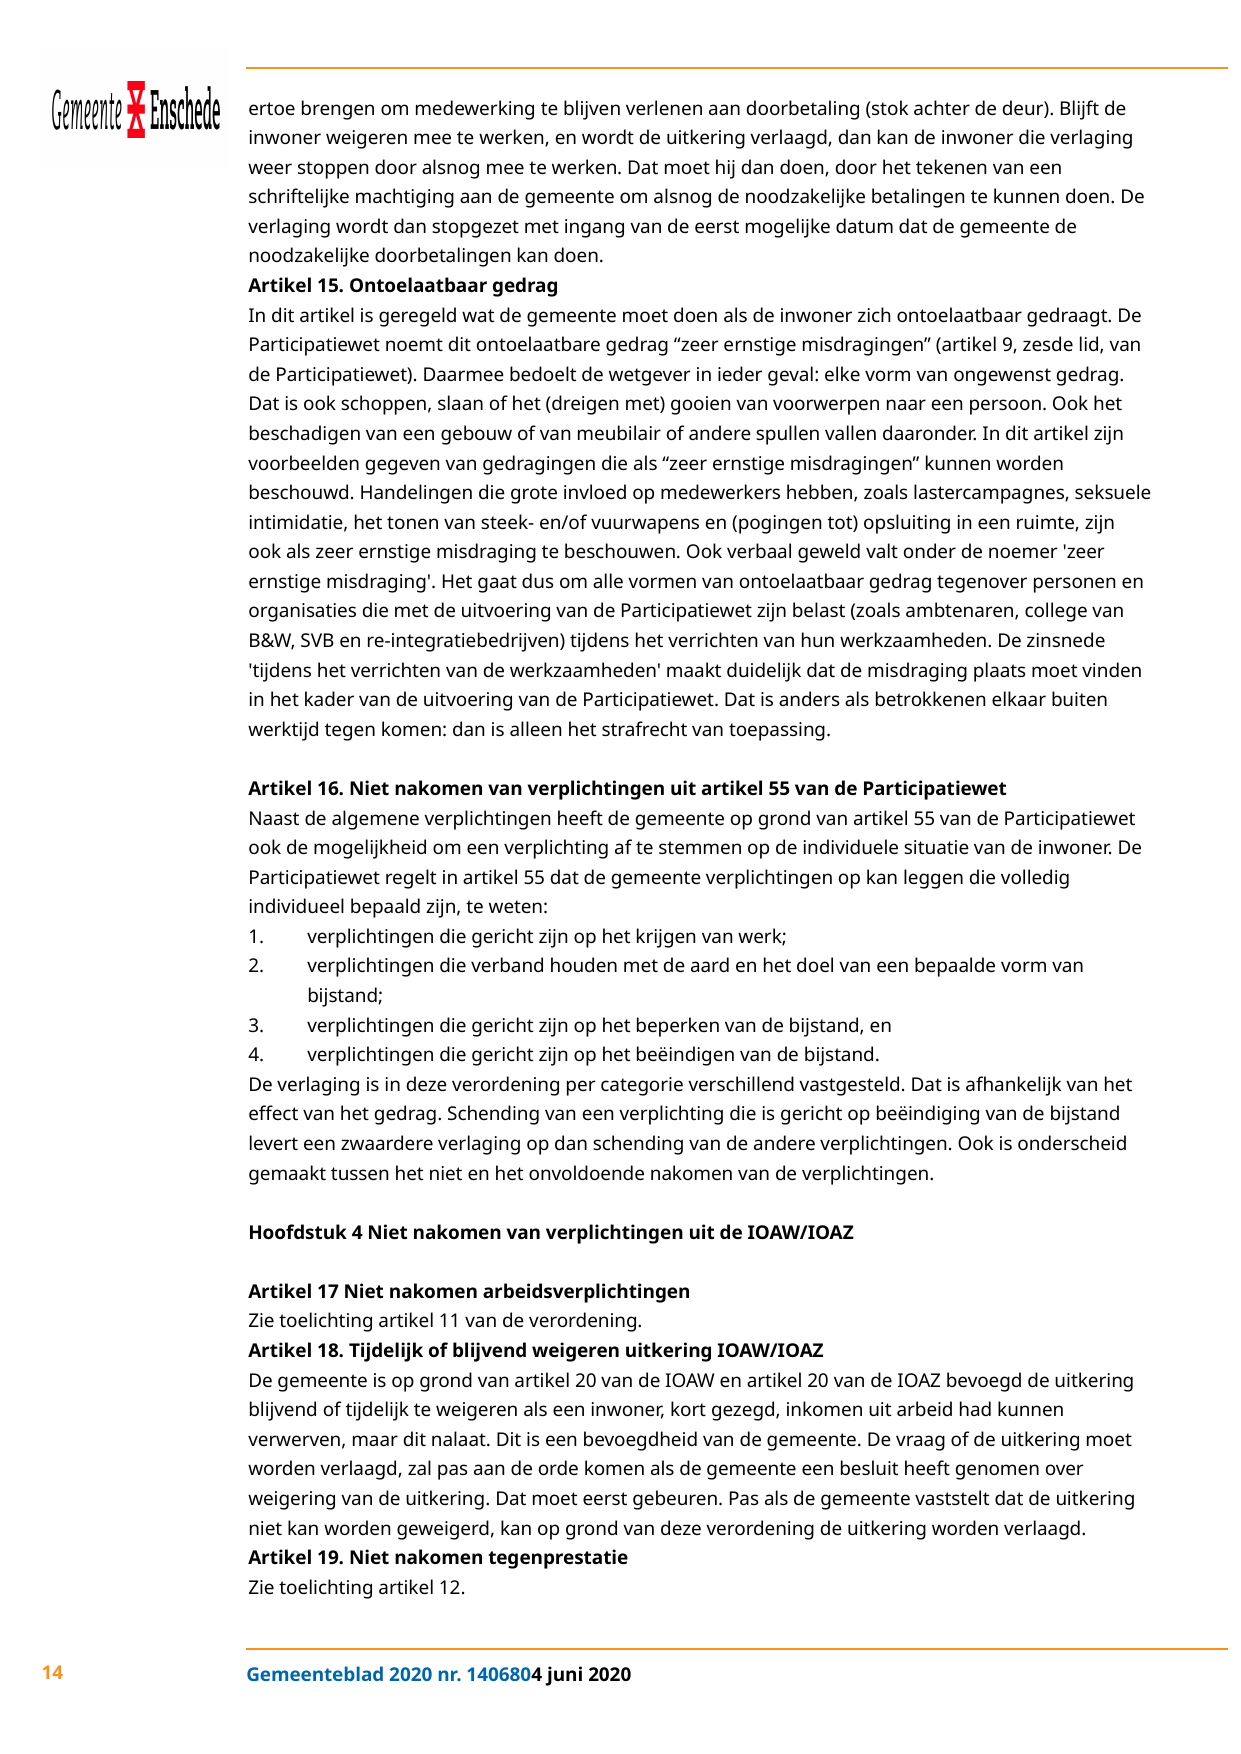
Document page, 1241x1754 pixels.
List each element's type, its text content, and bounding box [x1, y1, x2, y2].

text De gemeente is op grond van artikel 20 van de IOAW en artikel 20 van de IOAZ bevoegd de uitkering blijvend of tijdelijk te weigeren als een inwoner, kort gezegd, inkomen uit arbeid had kunnen verwerven, maar dit nalaat. Dit is een bevoegdheid van de gemeente. De vraag of de uitkering moet worden verlaagd, zal pas aan de orde komen als de gemeente een besluit heeft genomen over weigering van de uitkering. Dat moet eerst gebeuren. Pas als de gemeente vaststelt dat de uitkering niet kan worden geweigerd, kan op grond van deze verordening de uitkering worden verlaagd. [248, 1367, 1152, 1541]
text De verlaging is in deze verordening per categorie verschillend vastgesteld. Dat is afhankelijk van het effect van het gedrag. Schending van een verplichting die is gericht op beëindiging van de bijstand levert een zwaardere verlaging op dan schending van de andere verplichtingen. Ook is onderscheid gemaakt tussen het niet en het onvoldoende nakomen van de verplichtingen. [248, 1071, 1152, 1186]
text Artikel 16. Niet nakomen van verplichtingen uit artikel 55 van de Participatiewet [248, 775, 1152, 801]
text Artikel 17 Niet nakomen arbeidsverplichtingen [248, 1278, 1152, 1304]
text Zie toelichting artikel 11 van de verordening. [248, 1308, 1152, 1333]
text Zie toelichting artikel 12. [248, 1574, 1152, 1600]
list verplichtingen die gericht zijn op het krijgen van werk; [248, 923, 1152, 949]
list verplichtingen die gericht zijn op het beperken van de bijstand, en [248, 1012, 1152, 1038]
text Artikel 19. Niet nakomen tegenprestatie [248, 1544, 1152, 1570]
text Naast de algemene verplichtingen heeft de gemeente op grond van artikel 55 van de Participatiewet ook de mogelijkheid om een verplichting af te stemmen op de individuele situatie van de inwoner. De Participatiewet regelt in artikel 55 dat de gemeente verplichtingen op kan leggen die volledig individueel bepaald zijn, te weten: [248, 805, 1152, 919]
list verplichtingen die gericht zijn op het beëindigen van de bijstand. [248, 1041, 1152, 1067]
text Hoofdstuk 4 Niet nakomen van verplichtingen uit de IOAW/IOAZ [248, 1219, 1152, 1245]
text In dit artikel is geregeld wat de gemeente moet doen als de inwoner zich ontoelaatbaar gedraagt. De Participatiewet noemt dit ontoelaatbare gedrag “zeer ernstige misdragingen” (artikel 9, zesde lid, van de Participatiewet). Daarmee bedoelt de wetgever in ieder geval: elke vorm van ongewenst gedrag. Dat is ook schoppen, slaan of het (dreigen met) gooien van voorwerpen naar een persoon. Ook het beschadigen van een gebouw of van meubilair of andere spullen vallen daaronder. In dit artikel zijn voorbeelden gegeven van gedragingen die als “zeer ernstige misdragingen” kunnen worden beschouwd. Handelingen die grote invloed op medewerkers hebben, zoals lastercampagnes, seksuele intimidatie, het tonen van steek- en/of vuurwapens en (pogingen tot) opsluiting in een ruimte, zijn ook als zeer ernstige misdraging te beschouwen. Ook verbaal geweld valt onder de noemer 'zeer ernstige misdraging'. Het gaat dus om alle vormen van ontoelaatbaar gedrag tegenover personen en organisaties die met de uitvoering van de Participatiewet zijn belast (zoals ambtenaren, college van B&W, SVB en re-integratiebedrijven) tijdens het verrichten van hun werkzaamheden. De zinsnede 'tijdens het verrichten van de werkzaamheden' maakt duidelijk dat de misdraging plaats moet vinden in het kader van de uitvoering van de Participatiewet. Dat is anders als betrokkenen elkaar buiten werktijd tegen komen: dan is alleen het strafrecht van toepassing. [248, 302, 1152, 742]
list verplichtingen die verband houden met de aard en het doel van een bepaalde vorm van bijstand; [248, 953, 1152, 1008]
text Artikel 18. Tijdelijk of blijvend weigeren uitkering IOAW/IOAZ [248, 1337, 1152, 1363]
picture [41, 47, 231, 172]
text Artikel 15. Ontoelaatbaar gedrag [248, 272, 1152, 298]
text ertoe brengen om medewerking te blijven verlenen aan doorbetaling (stok achter de deur). Blijft de inwoner weigeren mee te werken, en wordt de uitkering verlaagd, dan kan de inwoner die verlaging weer stoppen door alsnog mee te werken. Dat moet hij dan doen, door het tekenen van een schriftelijke machtiging aan de gemeente om alsnog de noodzakelijke betalingen te kunnen doen. De verlaging wordt dan stopgezet met ingang van de eerst mogelijke datum dat de gemeente de noodzakelijke doorbetalingen kan doen. [248, 95, 1152, 268]
